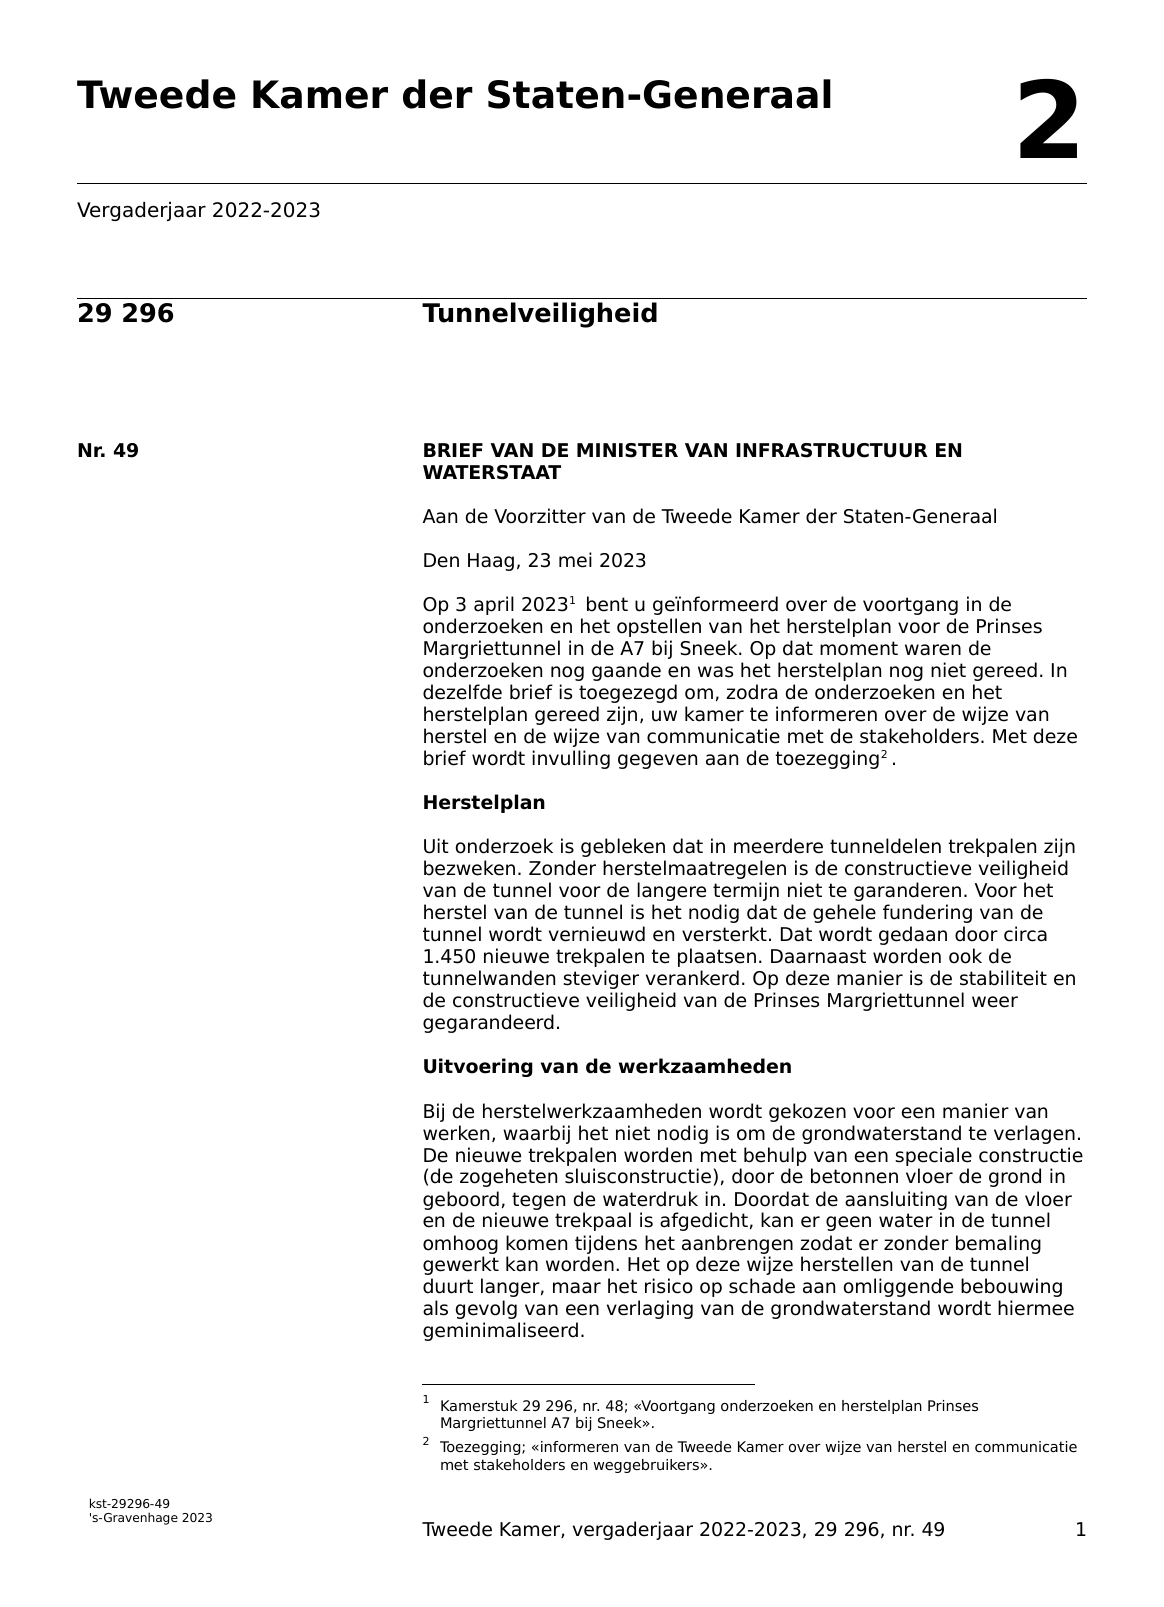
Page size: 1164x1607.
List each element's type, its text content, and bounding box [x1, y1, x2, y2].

text Den Haag, 23 mei 2023 [422, 550, 1087, 572]
subtitle Uitvoering van de werkzaamheden [422, 1056, 1087, 1078]
subtitle 29 296 Tunnelveiligheid [77, 299, 1087, 329]
text Aan de Voorzitter van de Tweede Kamer der Staten-Generaal [422, 506, 1087, 528]
table_header 2 [886, 59, 1087, 183]
subtitle Herstelplan [422, 792, 1087, 814]
subtitle Nr. 49 BRIEF VAN DE MINISTER VAN INFRASTRUCTUUR EN WATERSTAAT [77, 440, 1087, 484]
text kst-29296-49 [88, 1497, 323, 1511]
text Bij de herstelwerkzaamheden wordt gekozen voor een manier van werken, waarbij het niet nodig is om de grondwaterstand te verlagen. De nieuwe trekpalen worden met behulp van een speciale constructie (de zogeheten sluisconstructie), door de betonnen vloer de grond in geboord, tegen de waterdruk in. Doordat de aansluiting van de vloer en de nieuwe trekpaal is afgedicht, kan er geen water in de tunnel omhoog komen tijdens het aanbrengen zodat er zonder bemaling gewerkt kan worden. Het op deze wijze herstellen van de tunnel duurt langer, maar het risico op schade aan omliggende bebouwing als gevolg van een verlaging van de grondwaterstand wordt hiermee geminimaliseerd. [422, 1101, 1087, 1342]
text Uit onderzoek is gebleken dat in meerdere tunneldelen trekpalen zijn bezweken. Zonder herstelmaatregelen is de constructieve veiligheid van de tunnel voor de langere termijn niet te garanderen. Voor het herstel van de tunnel is het nodig dat de gehele fundering van de tunnel wordt vernieuwd en versterkt. Dat wordt gedaan door circa 1.450 nieuwe trekpalen te plaatsen. Daarnaast worden ook de tunnelwanden steviger verankerd. Op deze manier is de stabiliteit en de constructieve veiligheid van de Prinses Margriettunnel weer gegarandeerd. [422, 836, 1087, 1034]
table_header Tweede Kamer der Staten-Generaal [77, 59, 886, 183]
table_cell Vergaderjaar 2022-2023 [77, 184, 1087, 298]
text Kamerstuk 29 296, nr. 48; «Voortgang onderzoeken en herstelplan Prinses Margriettunnel A7 bij Sneek». [422, 1393, 1087, 1432]
text Op 3 april 2023 bent u geïnformeerd over de voortgang in de onderzoeken en het opstellen van het herstelplan voor de Prinses Margriettunnel in de A7 bij Sneek. Op dat moment waren de onderzoeken nog gaande en was het herstelplan nog niet gereed. In dezelfde brief is toegezegd om, zodra de onderzoeken en het herstelplan gereed zijn, uw kamer te informeren over de wijze van herstel en de wijze van communicatie met de stakeholders. Met deze brief wordt invulling gegeven aan de toezegging. [422, 594, 1087, 770]
text Toezegging; «informeren van de Tweede Kamer over wijze van herstel en communicatie met stakeholders en weggebruikers». [422, 1435, 1087, 1474]
text 's-Gravenhage 2023 [88, 1511, 323, 1525]
